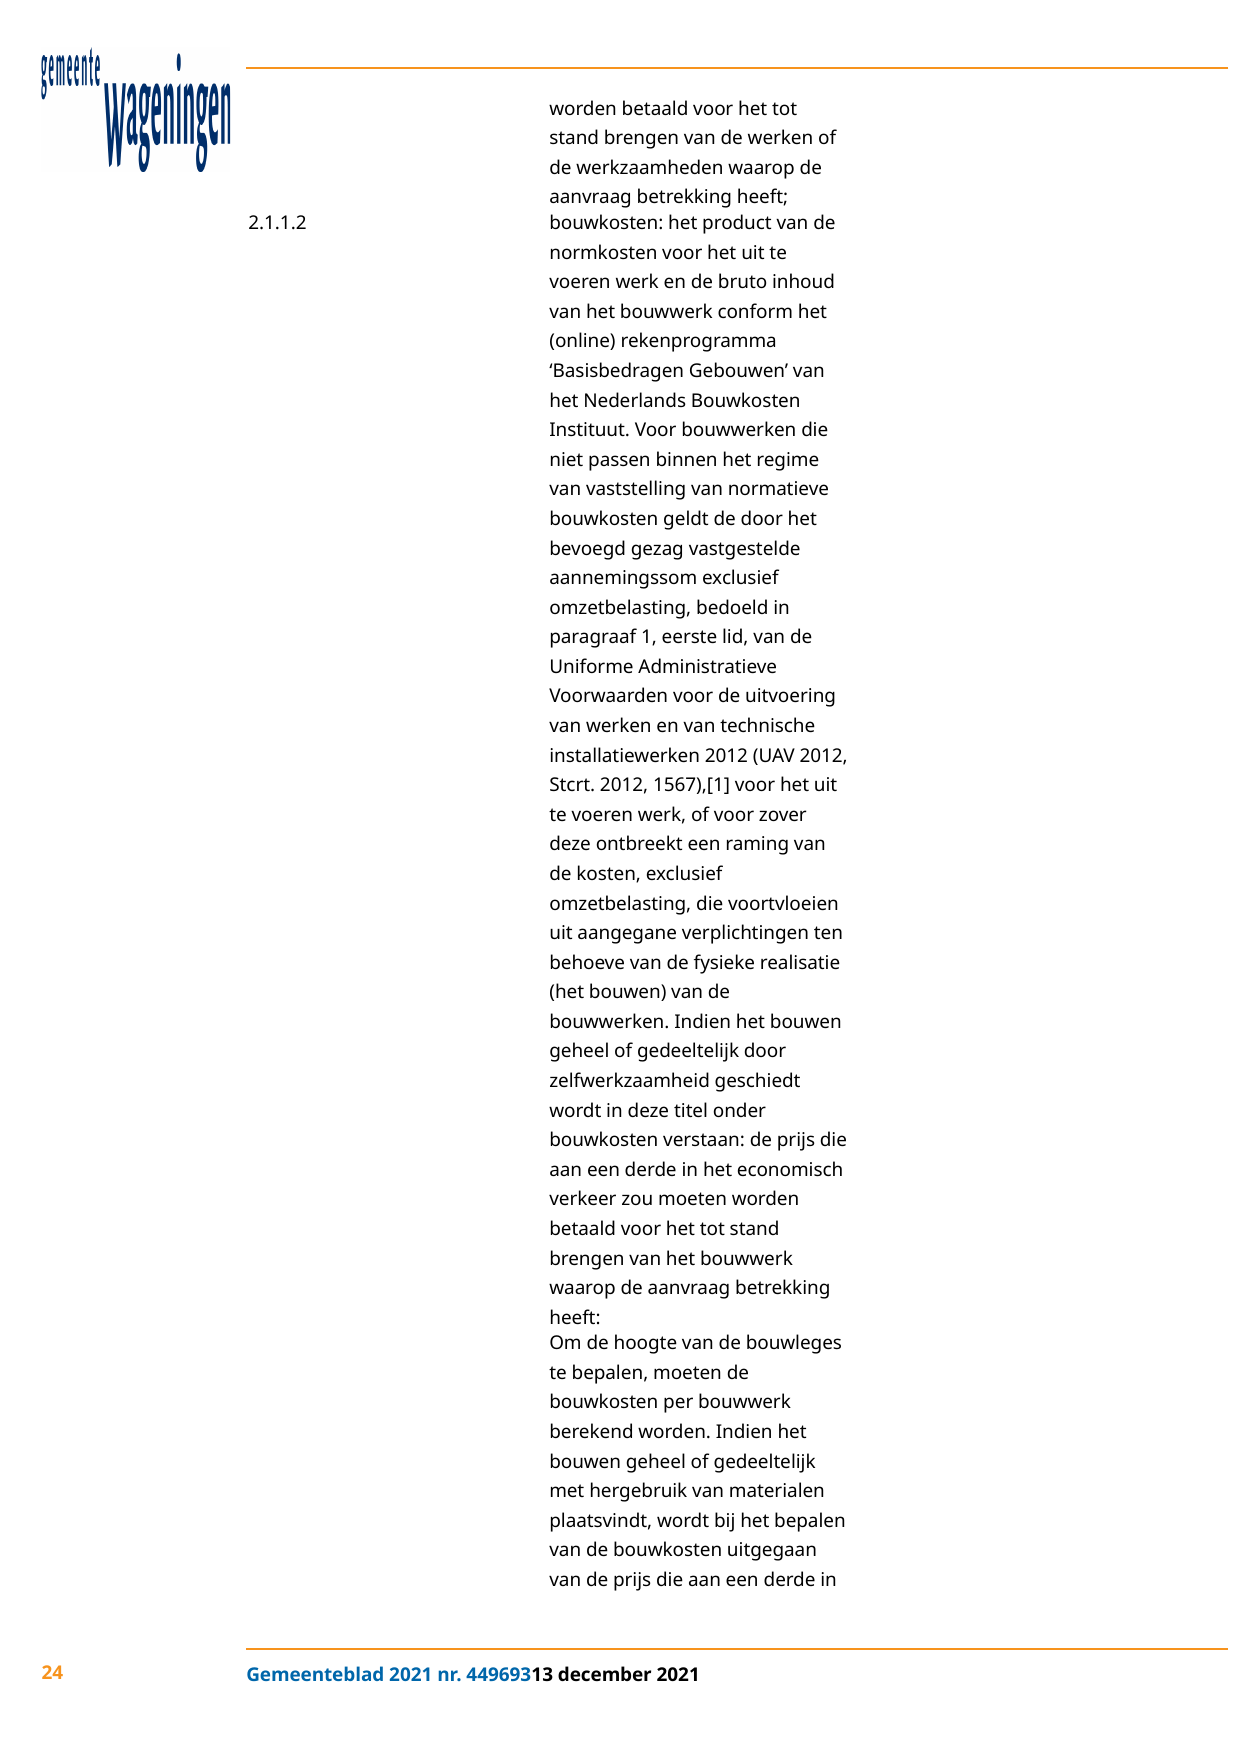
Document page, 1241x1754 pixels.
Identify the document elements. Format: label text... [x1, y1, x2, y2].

table_cell 2.1.1.2 [248, 209, 549, 1592]
table_cell [850, 209, 1152, 1592]
table_cell [248, 95, 549, 209]
table_cell Om de hoogte van de bouwleges te bepalen, moeten de bouwkosten per bouwwerk berekend worden. Indien het bouwen geheel of gedeeltelijk met hergebruik van materialen plaatsvindt, wordt bij het bepalen van de bouwkosten uitgegaan van de prijs die aan een derde in [549, 1330, 850, 1592]
picture [41, 47, 231, 172]
table_cell [850, 95, 1152, 209]
table_cell worden betaald voor het tot stand brengen van de werken of de werkzaamheden waarop de aanvraag betrekking heeft; [549, 95, 850, 209]
table_cell bouwkosten: het product van de normkosten voor het uit te voeren werk en de bruto inhoud van het bouwwerk conform het (online) rekenprogramma ‘Basisbedragen Gebouwen’ van het Nederlands Bouwkosten Instituut. Voor bouwwerken die niet passen binnen het regime van vaststelling van normatieve bouwkosten geldt de door het bevoegd gezag vastgestelde aannemingssom exclusief omzetbelasting, bedoeld in paragraaf 1, eerste lid, van de Uniforme Administratieve Voorwaarden voor de uitvoering van werken en van technische installatiewerken 2012 (UAV 2012, Stcrt. 2012, 1567),[1] voor het uit te voeren werk, of voor zover deze ontbreekt een raming van de kosten, exclusief omzetbelasting, die voortvloeien uit aangegane verplichtingen ten behoeve van de fysieke realisatie (het bouwen) van de bouwwerken. Indien het bouwen geheel of gedeeltelijk door zelfwerkzaamheid geschiedt wordt in deze titel onder bouwkosten verstaan: de prijs die aan een derde in het economisch verkeer zou moeten worden betaald voor het tot stand brengen van het bouwwerk waarop de aanvraag betrekking heeft: [549, 209, 850, 1329]
